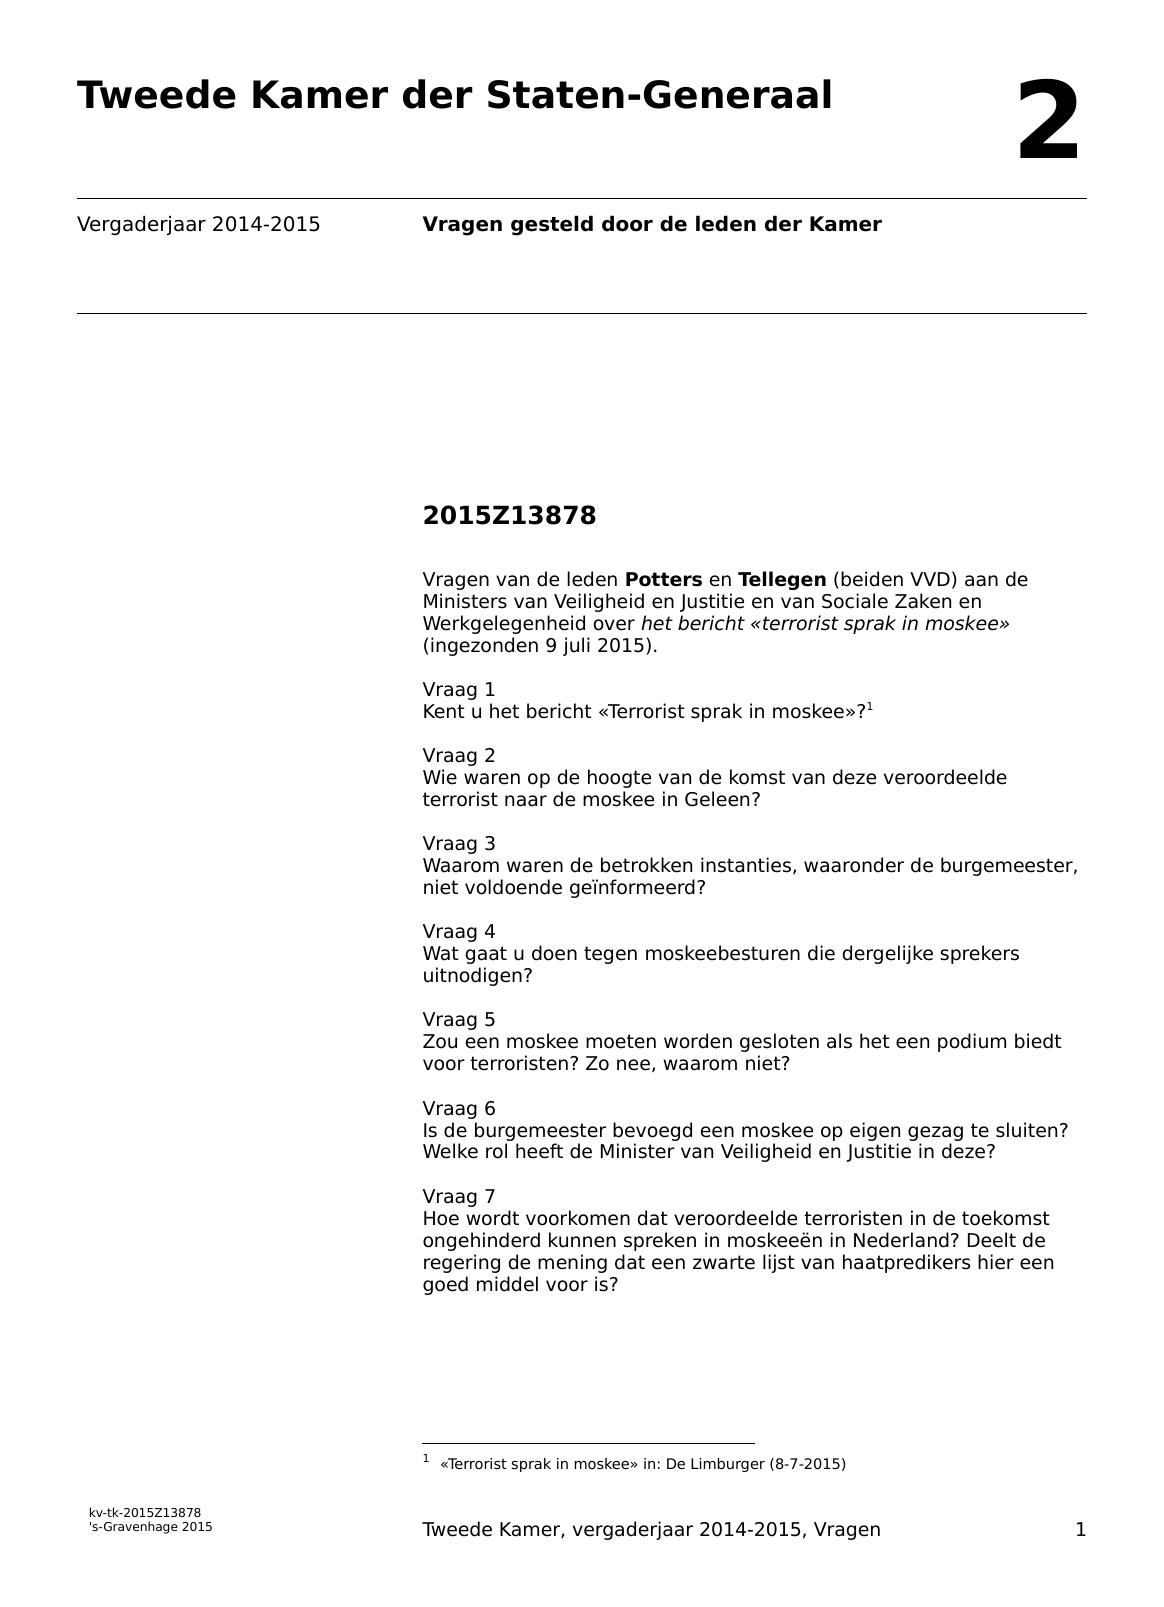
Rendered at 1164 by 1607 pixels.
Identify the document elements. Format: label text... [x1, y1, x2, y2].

table_header Tweede Kamer der Staten-Generaal [77, 59, 886, 198]
text Is de burgemeester bevoegd een moskee op eigen gezag te sluiten? Welke rol heeft de Minister van Veiligheid en Justitie in deze? [422, 1119, 1087, 1163]
text Wie waren op de hoogte van de komst van deze veroordeelde terrorist naar de moskee in Geleen? [422, 767, 1087, 811]
table_cell Vergaderjaar 2014-2015 [77, 199, 422, 313]
text Kent u het bericht «Terrorist sprak in moskee»? [422, 701, 1087, 723]
text «Terrorist sprak in moskee» in: De Limburger (8-7-2015) [422, 1452, 1087, 1474]
text Vraag 2 [422, 745, 1087, 767]
text Wat gaat u doen tegen moskeebesturen die dergelijke sprekers uitnodigen? [422, 943, 1087, 987]
text kv-tk-2015Z13878 [88, 1506, 323, 1520]
text Zou een moskee moeten worden gesloten als het een podium biedt voor terroristen? Zo nee, waarom niet? [422, 1031, 1087, 1075]
text Vraag 6 [422, 1097, 1087, 1119]
text Vraag 4 [422, 921, 1087, 943]
text Vraag 5 [422, 1009, 1087, 1031]
text Waarom waren de betrokken instanties, waaronder de burgemeester, niet voldoende geïnformeerd? [422, 855, 1087, 899]
text 's-Gravenhage 2015 [88, 1520, 323, 1534]
text 2015Z13878 [422, 501, 1087, 531]
text Vraag 3 [422, 833, 1087, 855]
table_cell Vragen gesteld door de leden der Kamer [422, 199, 1087, 313]
text Vraag 7 [422, 1186, 1087, 1208]
text Hoe wordt voorkomen dat veroordeelde terroristen in de toekomst ongehinderd kunnen spreken in moskeeën in Nederland? Deelt de regering de mening dat een zwarte lijst van haatpredikers hier een goed middel voor is? [422, 1208, 1087, 1296]
table_header 2 [886, 59, 1087, 198]
text Vraag 1 [422, 679, 1087, 701]
text Vragen van de leden Potters en Tellegen (beiden VVD) aan de Ministers van Veiligheid en Justitie en van Sociale Zaken en Werkgelegenheid over het bericht «terrorist sprak in moskee» (ingezonden 9 juli 2015). [422, 569, 1087, 657]
